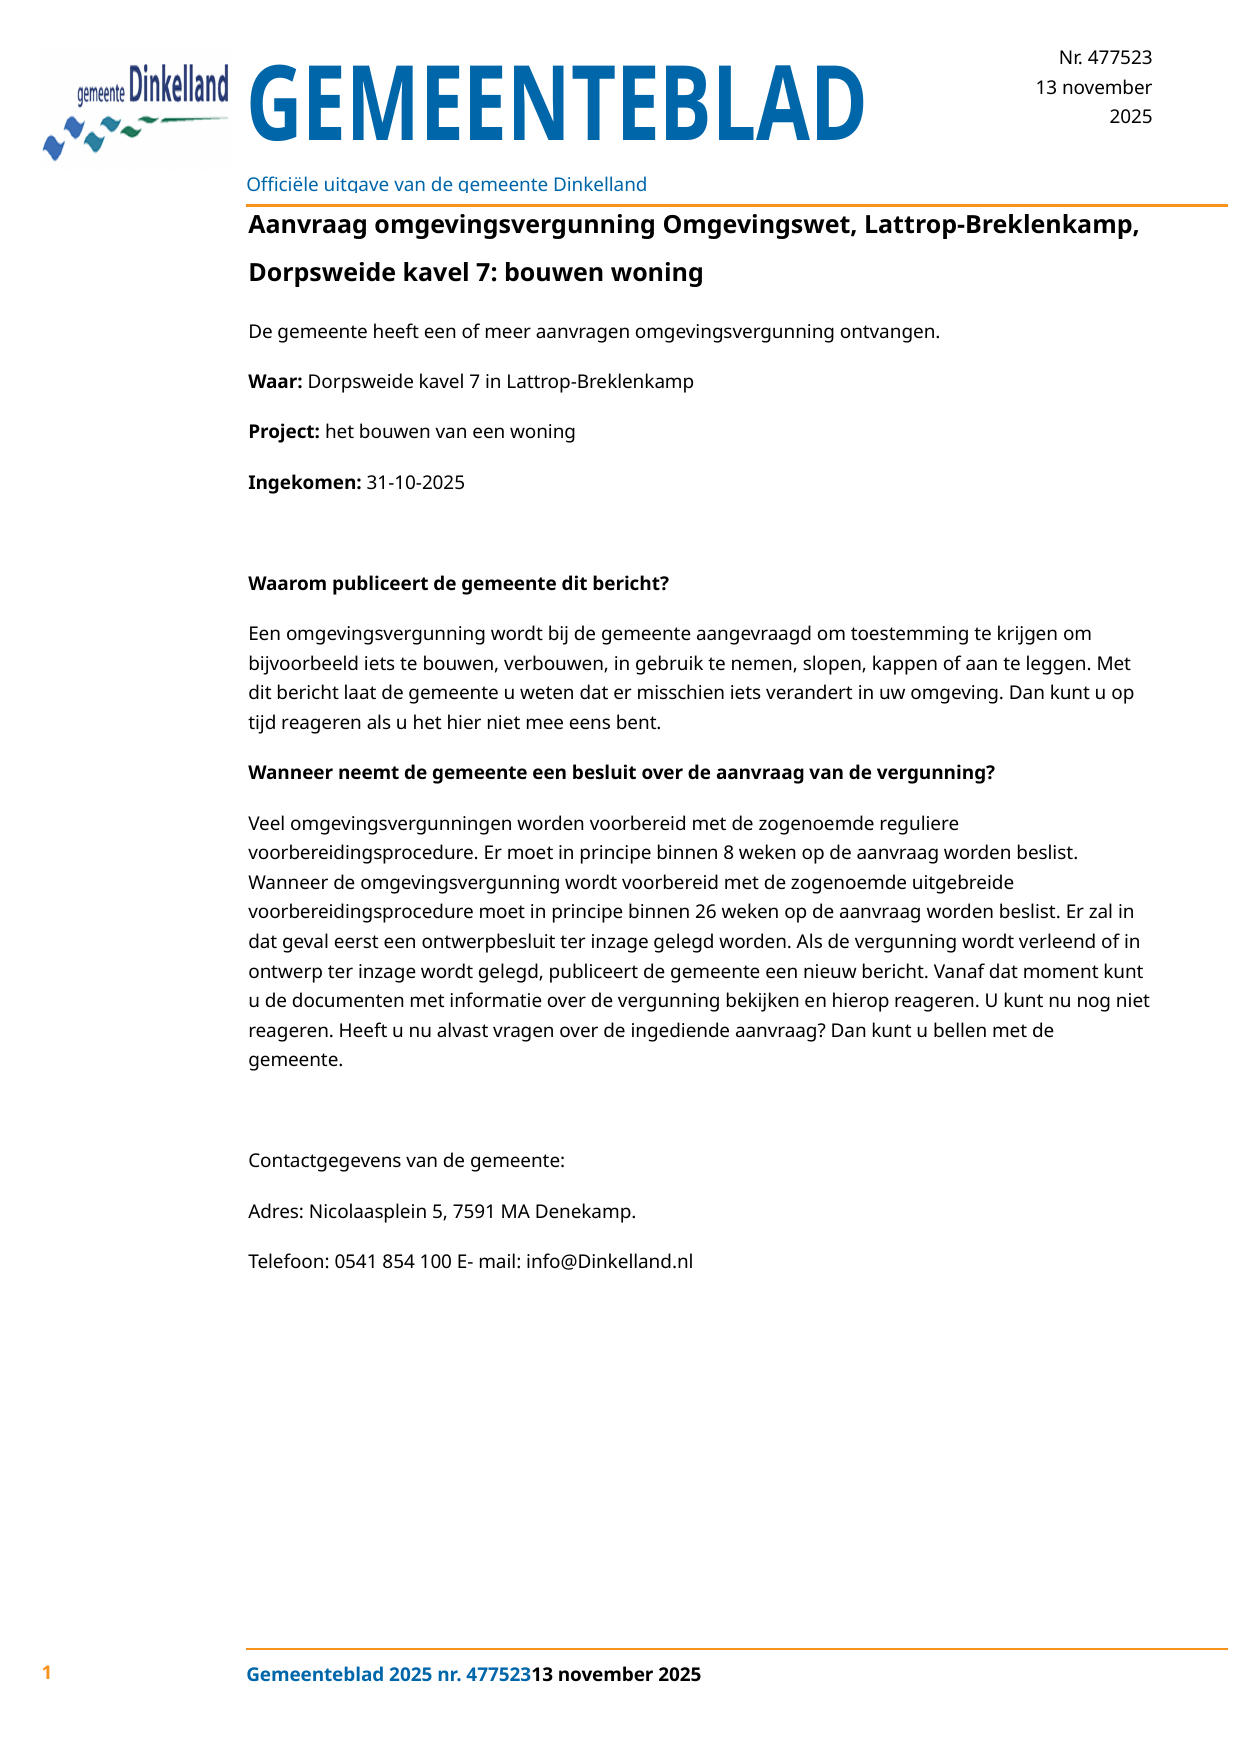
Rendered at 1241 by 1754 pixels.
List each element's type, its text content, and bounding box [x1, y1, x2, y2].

text Waarom publiceert de gemeente dit bericht? [248, 570, 1152, 596]
text Waar: Dorpsweide kavel 7 in Lattrop-Breklenkamp [248, 368, 1152, 394]
text Project: het bouwen van een woning [248, 419, 1152, 444]
text De gemeente heeft een of meer aanvragen omgevingsvergunning ontvangen. [248, 318, 1152, 344]
text Wanneer neemt de gemeente een besluit over de aanvraag van de vergunning? [248, 759, 1152, 785]
text Telefoon: 0541 854 100 E- mail: info@Dinkelland.nl [248, 1248, 1152, 1274]
text Ingekomen: 31-10-2025 [248, 469, 1152, 495]
text Veel omgevingsvergunningen worden voorbereid met de zogenoemde reguliere voorbereidingsprocedure. Er moet in principe binnen 8 weken op de aanvraag worden beslist. Wanneer de omgevingsvergunning wordt voorbereid met de zogenoemde uitgebreide voorbereidingsprocedure moet in principe binnen 26 weken op de aanvraag worden beslist. Er zal in dat geval eerst een ontwerpbesluit ter inzage gelegd worden. Als de vergunning wordt verleend of in ontwerp ter inzage wordt gelegd, publiceert de gemeente een nieuw bericht. Vanaf dat moment kunt u de documenten met informatie over de vergunning bekijken en hierop reageren. U kunt nu nog niet reageren. Heeft u nu alvast vragen over de ingediende aanvraag? Dan kunt u bellen met de gemeente. [248, 810, 1152, 1072]
text Adres: Nicolaasplein 5, 7591 MA Denekamp. [248, 1198, 1152, 1224]
text Contactgegevens van de gemeente: [248, 1147, 1152, 1173]
picture [41, 47, 231, 172]
text Een omgevingsvergunning wordt bij de gemeente aangevraagd om toestemming te krijgen om bijvoorbeeld iets te bouwen, verbouwen, in gebruik te nemen, slopen, kappen of aan te leggen. Met dit bericht laat de gemeente u weten dat er misschien iets verandert in uw omgeving. Dan kunt u op tijd reageren als u het hier niet mee eens bent. [248, 620, 1152, 735]
text Aanvraag omgevingsvergunning Omgevingswet, Lattrop-Breklenkamp, Dorpsweide kavel 7: bouwen woning [248, 207, 1152, 288]
